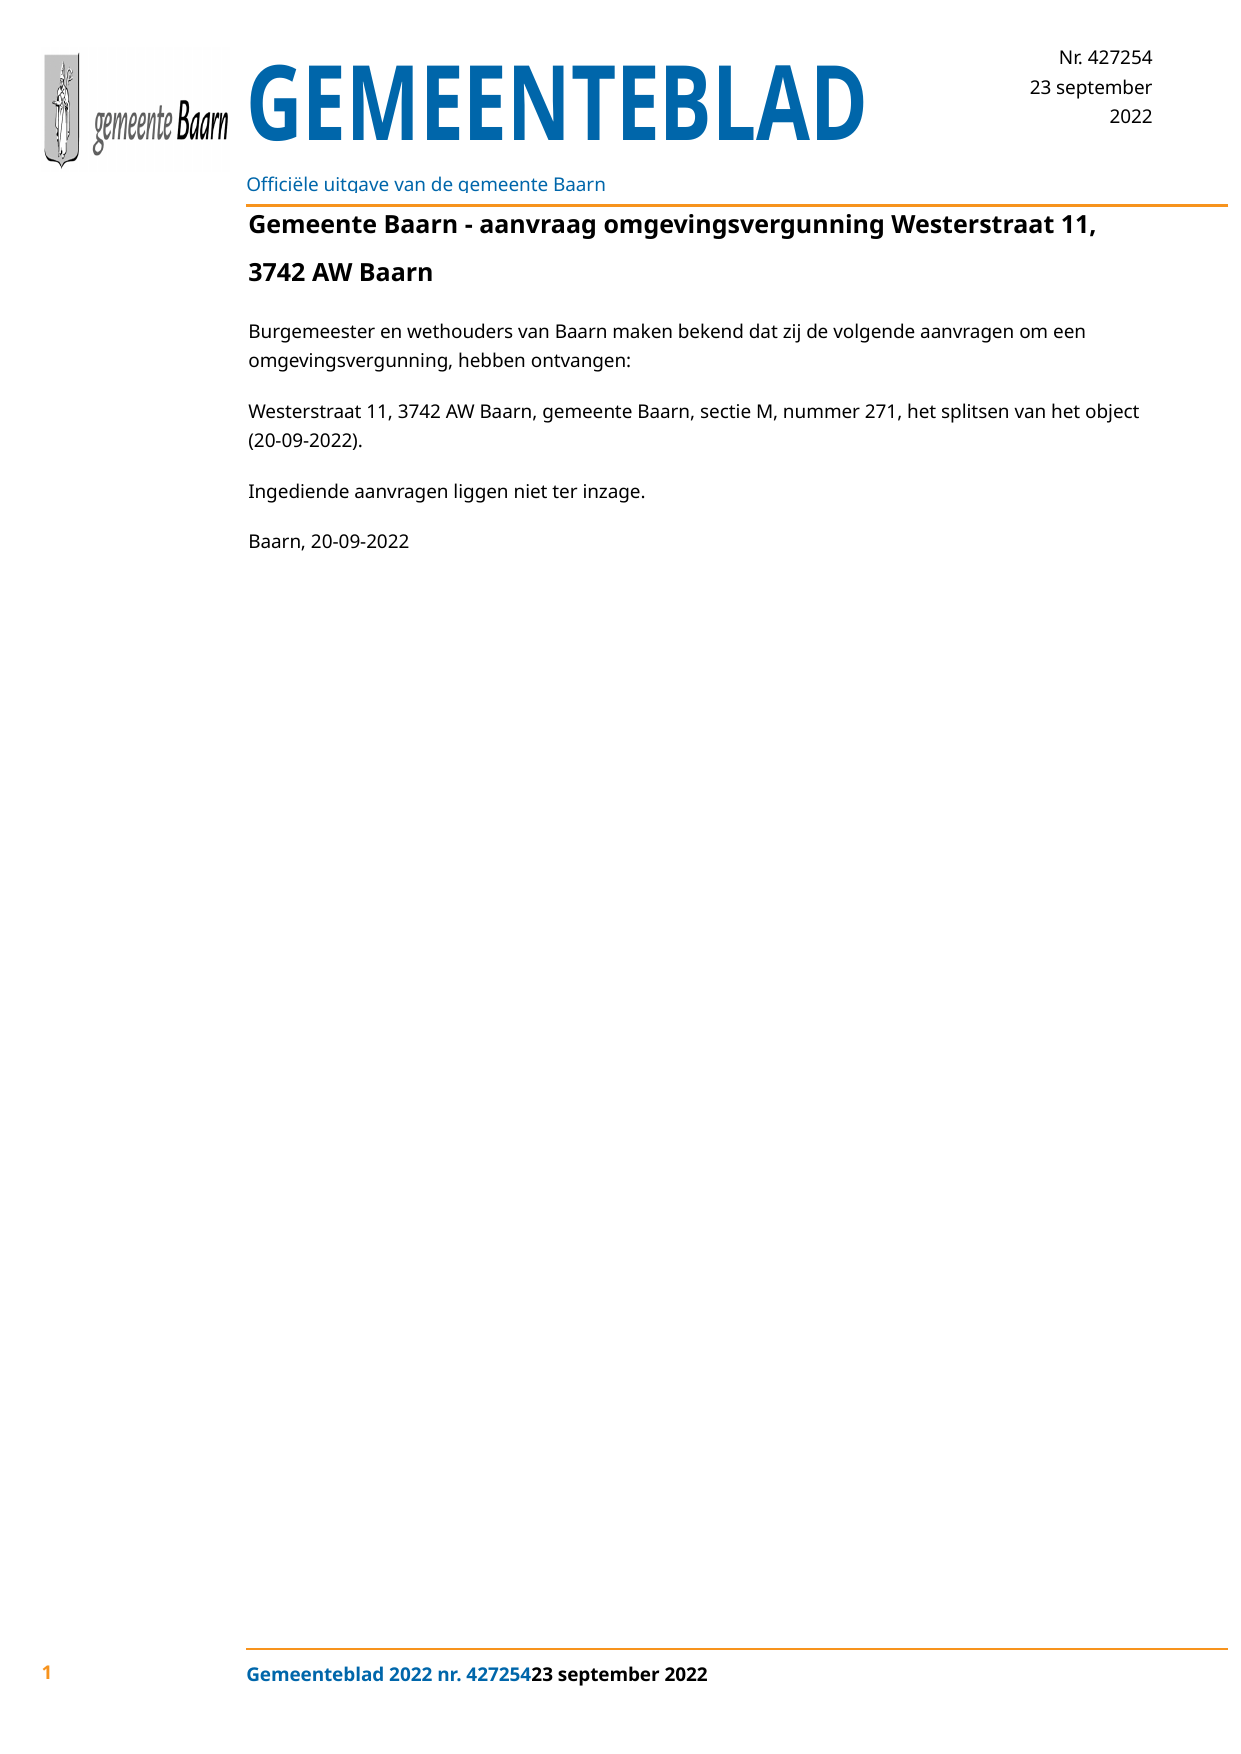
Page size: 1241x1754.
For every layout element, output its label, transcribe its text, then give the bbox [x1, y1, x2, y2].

picture [41, 47, 231, 172]
text Westerstraat 11, 3742 AW Baarn, gemeente Baarn, sectie M, nummer 271, het splitsen van het object (20-09-2022). [248, 398, 1152, 453]
text Baarn, 20-09-2022 [248, 528, 1152, 554]
text Gemeente Baarn - aanvraag omgevingsvergunning Westerstraat 11, 3742 AW Baarn [248, 207, 1152, 288]
text Burgemeester en wethouders van Baarn maken bekend dat zij de volgende aanvragen om een omgevingsvergunning, hebben ontvangen: [248, 318, 1152, 373]
text Ingediende aanvragen liggen niet ter inzage. [248, 478, 1152, 504]
